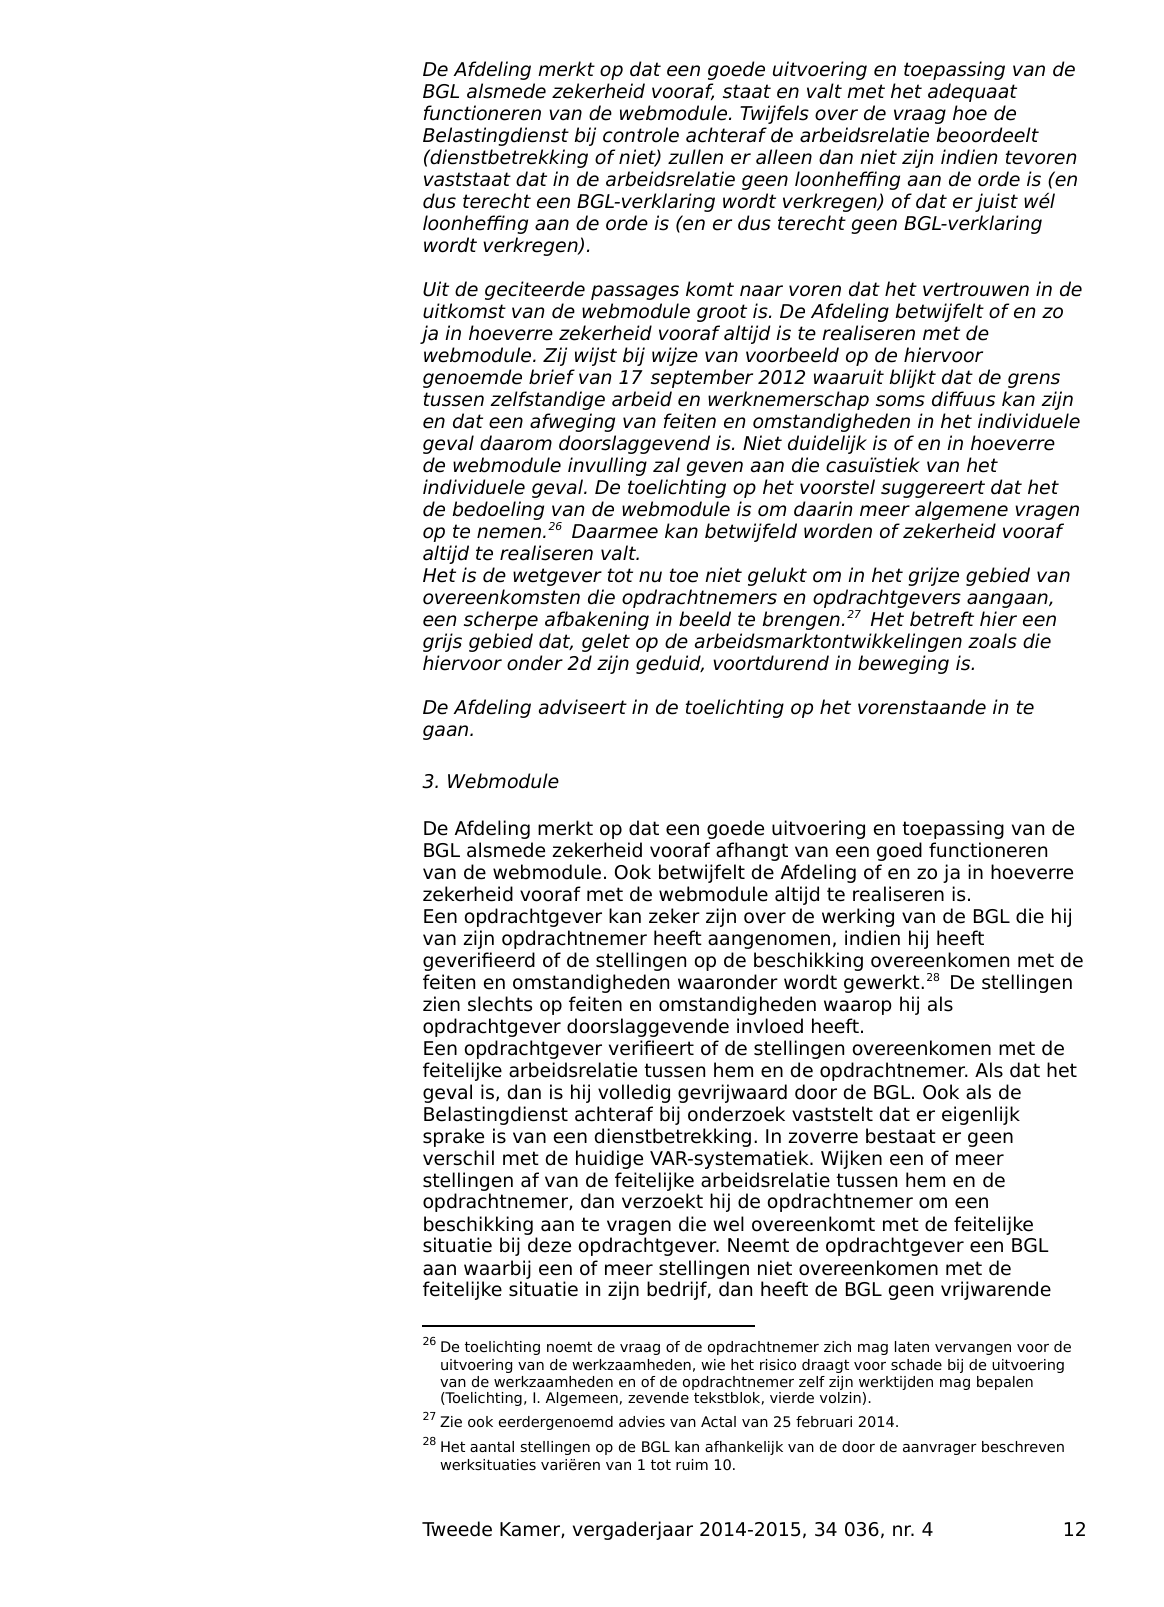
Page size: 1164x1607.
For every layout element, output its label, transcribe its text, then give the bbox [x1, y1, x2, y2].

subtitle 3. Webmodule [422, 771, 1087, 793]
text Een opdrachtgever kan zeker zijn over de werking van de BGL die hij van zijn opdrachtnemer heeft aangenomen, indien hij heeft geverifieerd of de stellingen op de beschikking overeenkomen met de feiten en omstandigheden waaronder wordt gewerkt. De stellingen zien slechts op feiten en omstandigheden waarop hij als opdrachtgever doorslaggevende invloed heeft. [422, 906, 1087, 1038]
text De Afdeling adviseert in de toelichting op het vorenstaande in te gaan. [422, 697, 1087, 741]
text Zie ook eerdergenoemd advies van Actal van 25 februari 2014. [422, 1410, 1087, 1432]
text Het is de wetgever tot nu toe niet gelukt om in het grijze gebied van overeenkomsten die opdrachtnemers en opdrachtgevers aangaan, een scherpe afbakening in beeld te brengen. Het betreft hier een grijs gebied dat, gelet op de arbeidsmarktontwikkelingen zoals die hiervoor onder 2d zijn geduid, voortdurend in beweging is. [422, 565, 1087, 675]
text Uit de geciteerde passages komt naar voren dat het vertrouwen in de uitkomst van de webmodule groot is. De Afdeling betwijfelt of en zo ja in hoeverre zekerheid vooraf altijd is te realiseren met de webmodule. Zij wijst bij wijze van voorbeeld op de hiervoor genoemde brief van 17 september 2012 waaruit blijkt dat de grens tussen zelfstandige arbeid en werknemerschap soms diffuus kan zijn en dat een afweging van feiten en omstandigheden in het individuele geval daarom doorslaggevend is. Niet duidelijk is of en in hoeverre de webmodule invulling zal geven aan die casuïstiek van het individuele geval. De toelichting op het voorstel suggereert dat het de bedoeling van de webmodule is om daarin meer algemene vragen op te nemen. Daarmee kan betwijfeld worden of zekerheid vooraf altijd te realiseren valt. [422, 279, 1087, 565]
text De Afdeling merkt op dat een goede uitvoering en toepassing van de BGL alsmede zekerheid vooraf afhangt van een goed functioneren van de webmodule. Ook betwijfelt de Afdeling of en zo ja in hoeverre zekerheid vooraf met de webmodule altijd te realiseren is. [422, 818, 1087, 906]
text Het aantal stellingen op de BGL kan afhankelijk van de door de aanvrager beschreven werksituaties variëren van 1 tot ruim 10. [422, 1435, 1087, 1474]
text De Afdeling merkt op dat een goede uitvoering en toepassing van de BGL alsmede zekerheid vooraf, staat en valt met het adequaat functioneren van de webmodule. Twijfels over de vraag hoe de Belastingdienst bij controle achteraf de arbeidsrelatie beoordeelt (dienstbetrekking of niet) zullen er alleen dan niet zijn indien tevoren vaststaat dat in de arbeidsrelatie geen loonheffing aan de orde is (en dus terecht een BGL-verklaring wordt verkregen) of dat er juist wél loonheffing aan de orde is (en er dus terecht geen BGL-verklaring wordt verkregen). [422, 59, 1087, 257]
text Een opdrachtgever verifieert of de stellingen overeenkomen met de feitelijke arbeidsrelatie tussen hem en de opdrachtnemer. Als dat het geval is, dan is hij volledig gevrijwaard door de BGL. Ook als de Belastingdienst achteraf bij onderzoek vaststelt dat er eigenlijk sprake is van een dienstbetrekking. In zoverre bestaat er geen verschil met de huidige VAR-systematiek. Wijken een of meer stellingen af van de feitelijke arbeidsrelatie tussen hem en de opdrachtnemer, dan verzoekt hij de opdrachtnemer om een beschikking aan te vragen die wel overeenkomt met de feitelijke situatie bij deze opdrachtgever. Neemt de opdrachtgever een BGL aan waarbij een of meer stellingen niet overeenkomen met de feitelijke situatie in zijn bedrijf, dan heeft de BGL geen vrijwarende [422, 1038, 1087, 1301]
text De toelichting noemt de vraag of de opdrachtnemer zich mag laten vervangen voor de uitvoering van de werkzaamheden, wie het risico draagt voor schade bij de uitvoering van de werkzaamheden en of de opdrachtnemer zelf zijn werktijden mag bepalen (Toelichting, I. Algemeen, zevende tekstblok, vierde volzin). [422, 1335, 1087, 1407]
